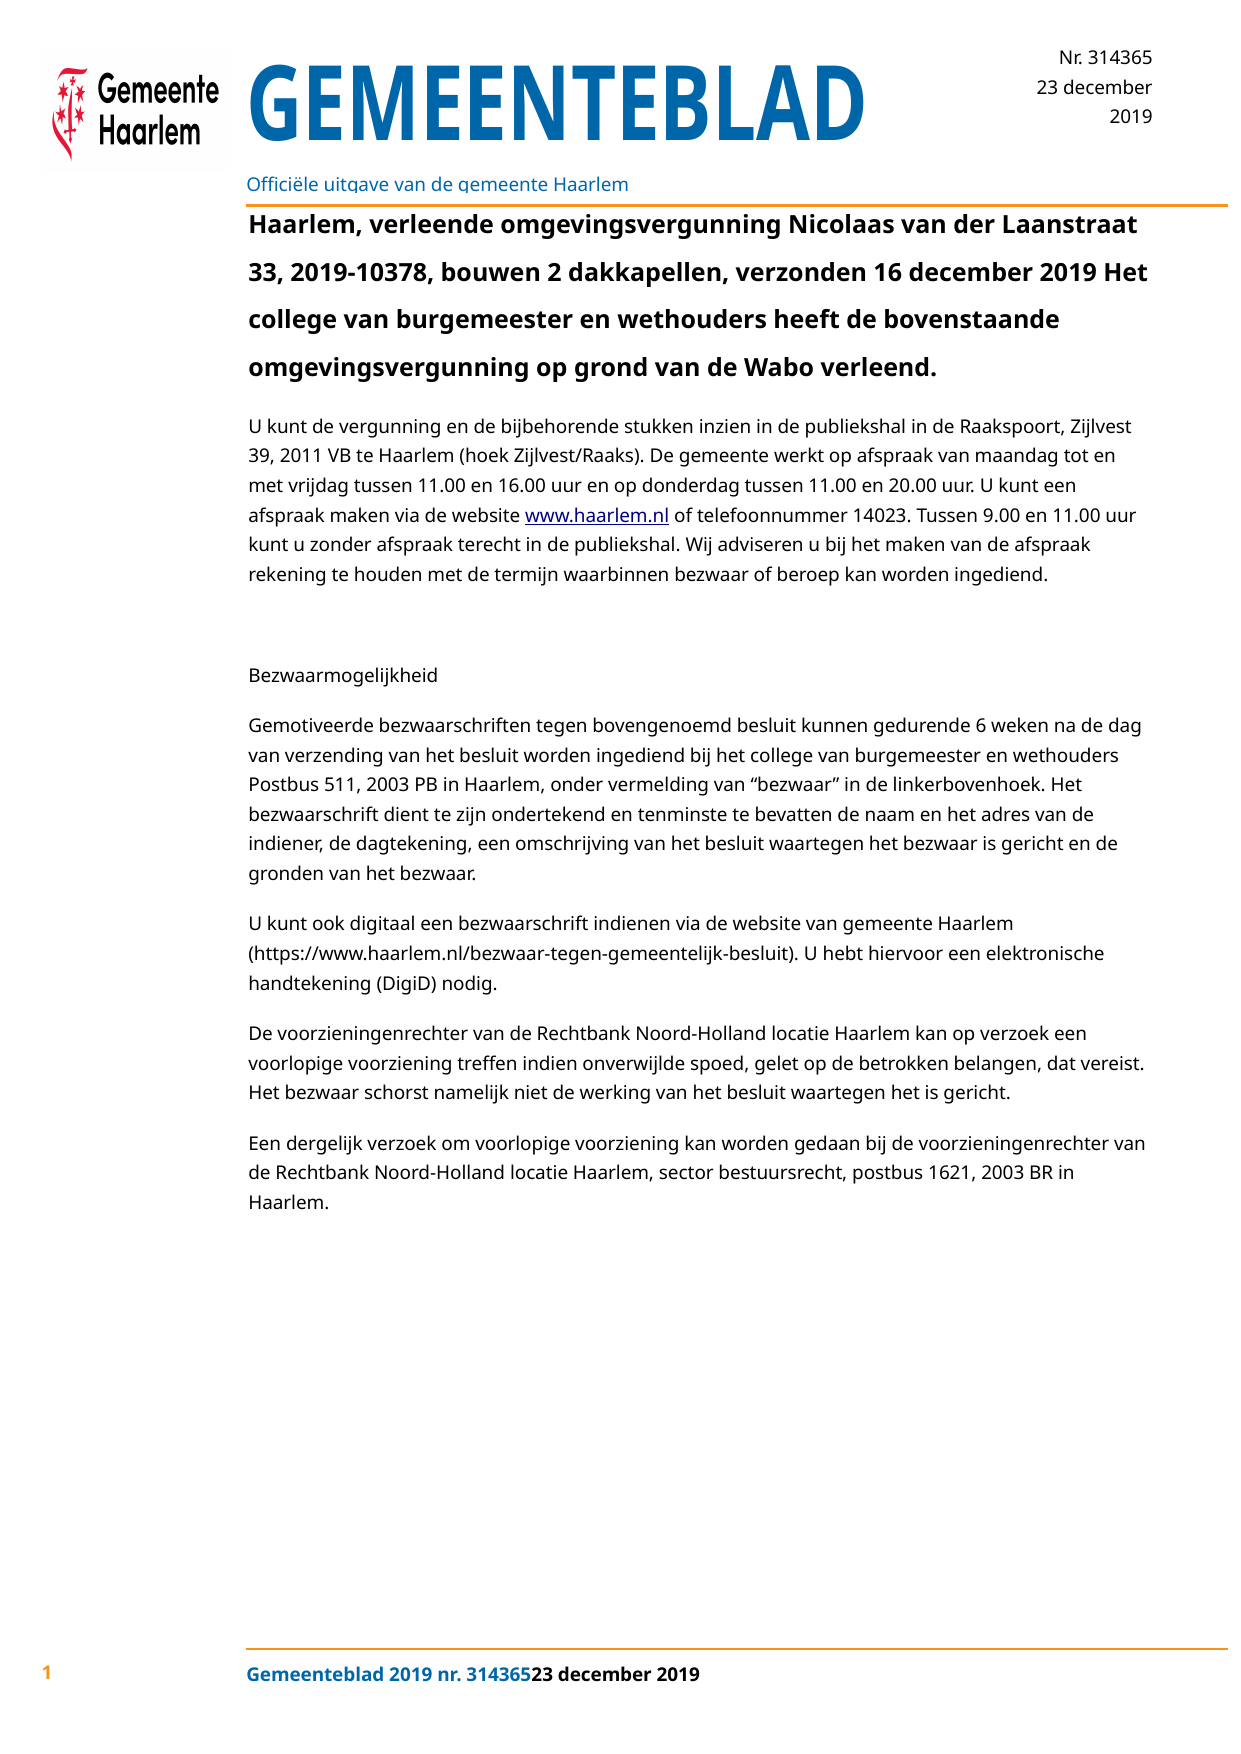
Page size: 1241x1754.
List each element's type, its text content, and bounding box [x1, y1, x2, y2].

text U kunt de vergunning en de bijbehorende stukken inzien in de publiekshal in de Raakspoort, Zijlvest 39, 2011 VB te Haarlem (hoek Zijlvest/Raaks). De gemeente werkt op afspraak van maandag tot en met vrijdag tussen 11.00 en 16.00 uur en op donderdag tussen 11.00 en 20.00 uur. U kunt een afspraak maken via de website www.haarlem.nl of telefoonnummer 14023. Tussen 9.00 en 11.00 uur kunt u zonder afspraak terecht in de publiekshal. Wij adviseren u bij het maken van de afspraak rekening te houden met de termijn waarbinnen bezwaar of beroep kan worden ingediend. [248, 413, 1152, 587]
text U kunt ook digitaal een bezwaarschrift indienen via de website van gemeente Haarlem (https://www.haarlem.nl/bezwaar-tegen-gemeentelijk-besluit). U hebt hiervoor een elektronische handtekening (DigiD) nodig. [248, 911, 1152, 996]
text Haarlem, verleende omgevingsvergunning Nicolaas van der Laanstraat 33, 2019-10378, bouwen 2 dakkapellen, verzonden 16 december 2019 Het college van burgemeester en wethouders heeft de bovenstaande omgevingsvergunning op grond van de Wabo verleend. [248, 207, 1152, 384]
text Gemotiveerde bezwaarschriften tegen bovengenoemd besluit kunnen gedurende 6 weken na de dag van verzending van het besluit worden ingediend bij het college van burgemeester en wethouders Postbus 511, 2003 PB in Haarlem, onder vermelding van “bezwaar” in de linkerbovenhoek. Het bezwaarschrift dient te zijn ondertekend en tenminste te bevatten de naam en het adres van de indiener, de dagtekening, een omschrijving van het besluit waartegen het bezwaar is gericht en de gronden van het bezwaar. [248, 712, 1152, 886]
picture [41, 47, 231, 172]
text Bezwaarmogelijkheid [248, 662, 1152, 688]
text De voorzieningenrechter van de Rechtbank Noord-Holland locatie Haarlem kan op verzoek een voorlopige voorziening treffen indien onverwijlde spoed, gelet op de betrokken belangen, dat vereist. Het bezwaar schorst namelijk niet de werking van het besluit waartegen het is gericht. [248, 1020, 1152, 1105]
text Een dergelijk verzoek om voorlopige voorziening kan worden gedaan bij de voorzieningenrechter van de Rechtbank Noord-Holland locatie Haarlem, sector bestuursrecht, postbus 1621, 2003 BR in Haarlem. [248, 1130, 1152, 1215]
